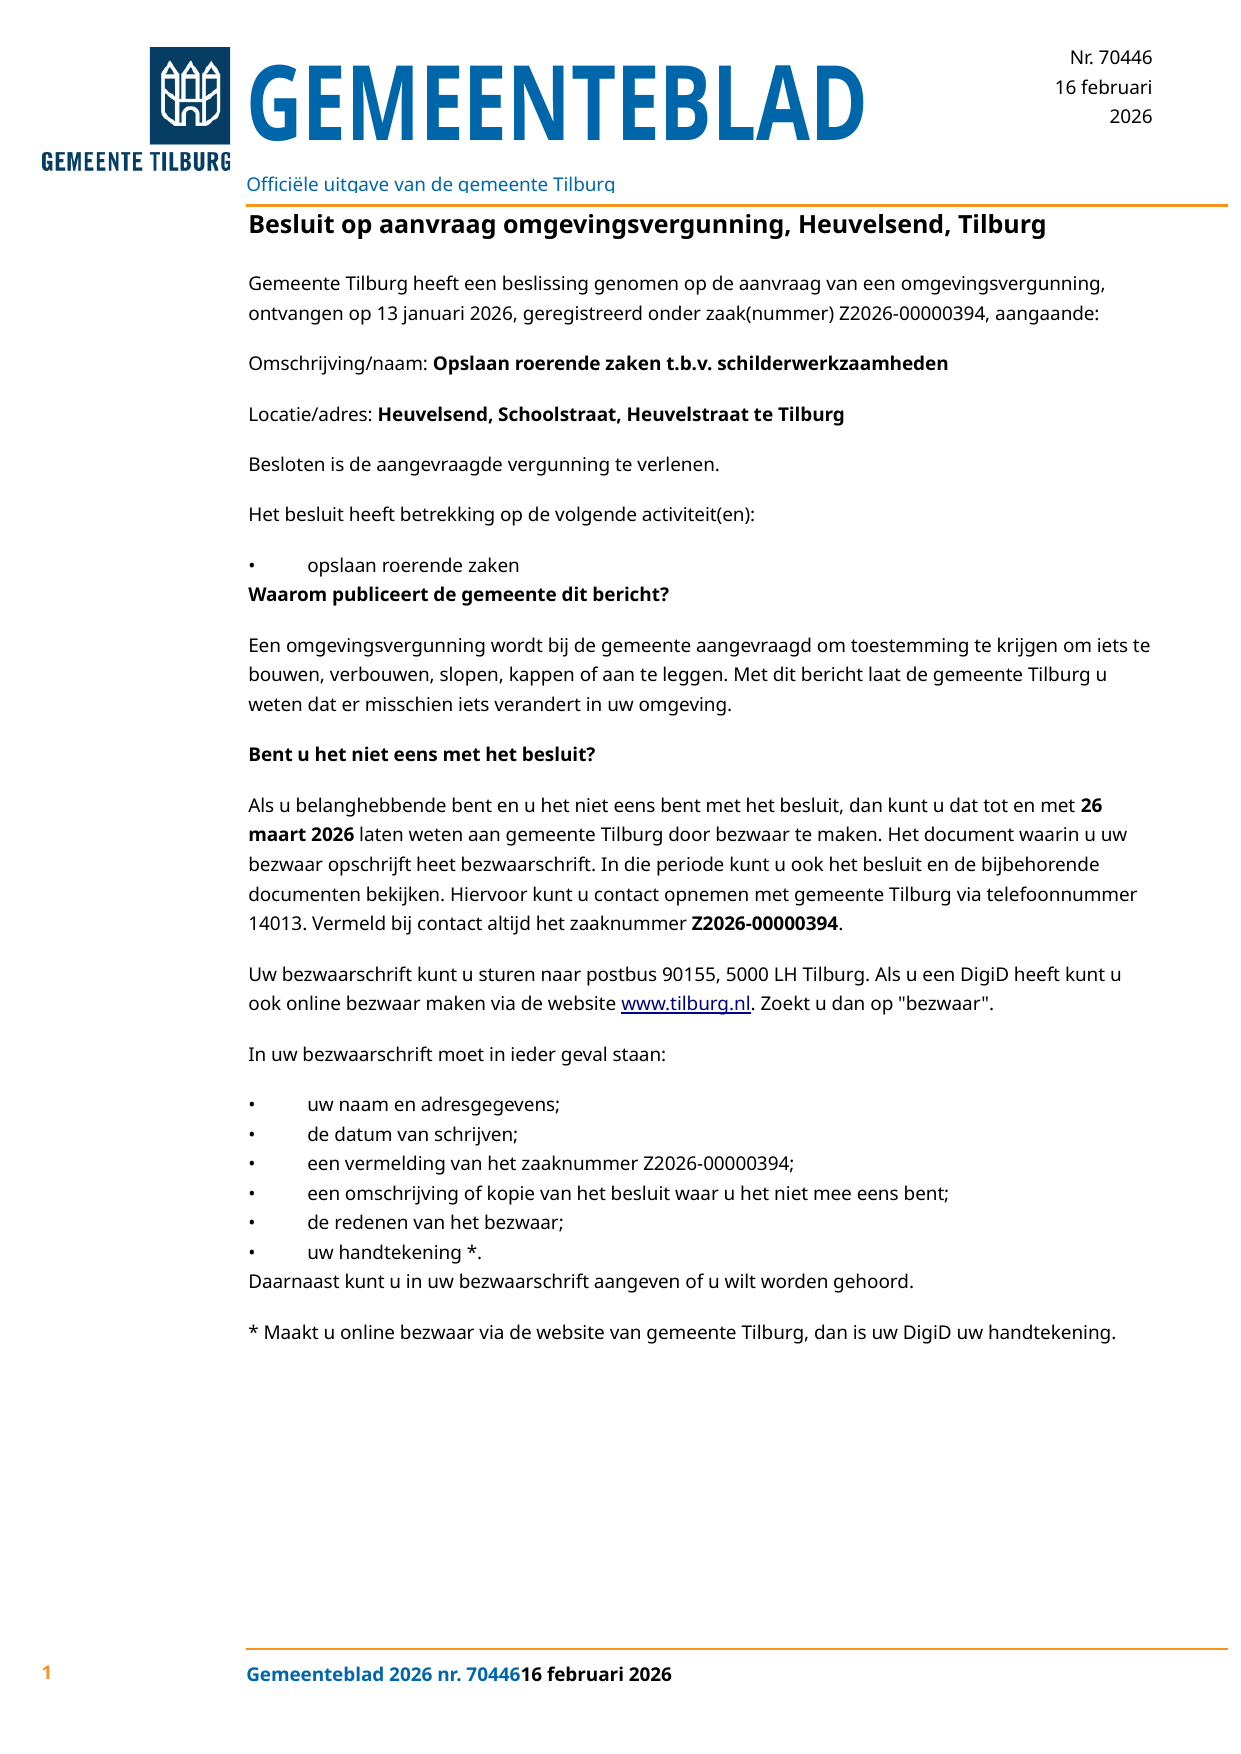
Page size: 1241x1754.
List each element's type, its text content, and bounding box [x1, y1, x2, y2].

text Besluit op aanvraag omgevingsvergunning, Heuvelsend, Tilburg [248, 207, 1152, 241]
text Waarom publiceert de gemeente dit bericht? [248, 582, 1152, 607]
text Gemeente Tilburg heeft een beslissing genomen op de aanvraag van een omgevingsvergunning, ontvangen op 13 januari 2026, geregistreerd onder zaak(nummer) Z2026-00000394, aangaande: [248, 270, 1152, 326]
list uw naam en adresgegevens; [248, 1091, 1152, 1117]
list een vermelding van het zaaknummer Z2026-00000394; [248, 1150, 1152, 1176]
text Daarnaast kunt u in uw bezwaarschrift aangeven of u wilt worden gehoord. [248, 1269, 1152, 1294]
list een omschrijving of kopie van het besluit waar u het niet mee eens bent; [248, 1180, 1152, 1206]
text Omschrijving/naam: Opslaan roerende zaken t.b.v. schilderwerkzaamheden [248, 350, 1152, 376]
picture [41, 47, 231, 172]
list de redenen van het bezwaar; [248, 1209, 1152, 1235]
text Als u belanghebbende bent en u het niet eens bent met het besluit, dan kunt u dat tot en met 26 maart 2026 laten weten aan gemeente Tilburg door bezwaar te maken. Het document waarin u uw bezwaar opschrijft heet bezwaarschrift. In die periode kunt u ook het besluit en de bijbehorende documenten bekijken. Hiervoor kunt u contact opnemen met gemeente Tilburg via telefoonnummer 14013. Vermeld bij contact altijd het zaaknummer Z2026-00000394. [248, 792, 1152, 936]
list uw handtekening *. [248, 1239, 1152, 1265]
text Besloten is de aangevraagde vergunning te verlenen. [248, 451, 1152, 477]
text Uw bezwaarschrift kunt u sturen naar postbus 90155, 5000 LH Tilburg. Als u een DigiD heeft kunt u ook online bezwaar maken via de website www.tilburg.nl. Zoekt u dan op "bezwaar". [248, 961, 1152, 1016]
text Een omgevingsvergunning wordt bij de gemeente aangevraagd om toestemming te krijgen om iets te bouwen, verbouwen, slopen, kappen of aan te leggen. Met dit bericht laat de gemeente Tilburg u weten dat er misschien iets verandert in uw omgeving. [248, 632, 1152, 717]
text Locatie/adres: Heuvelsend, Schoolstraat, Heuvelstraat te Tilburg [248, 401, 1152, 426]
text Het besluit heeft betrekking op de volgende activiteit(en): [248, 502, 1152, 527]
text Bent u het niet eens met het besluit? [248, 742, 1152, 767]
list opslaan roerende zaken [248, 552, 1152, 578]
text * Maakt u online bezwaar via de website van gemeente Tilburg, dan is uw DigiD uw handtekening. [248, 1319, 1152, 1345]
list de datum van schrijven; [248, 1121, 1152, 1146]
text In uw bezwaarschrift moet in ieder geval staan: [248, 1041, 1152, 1066]
